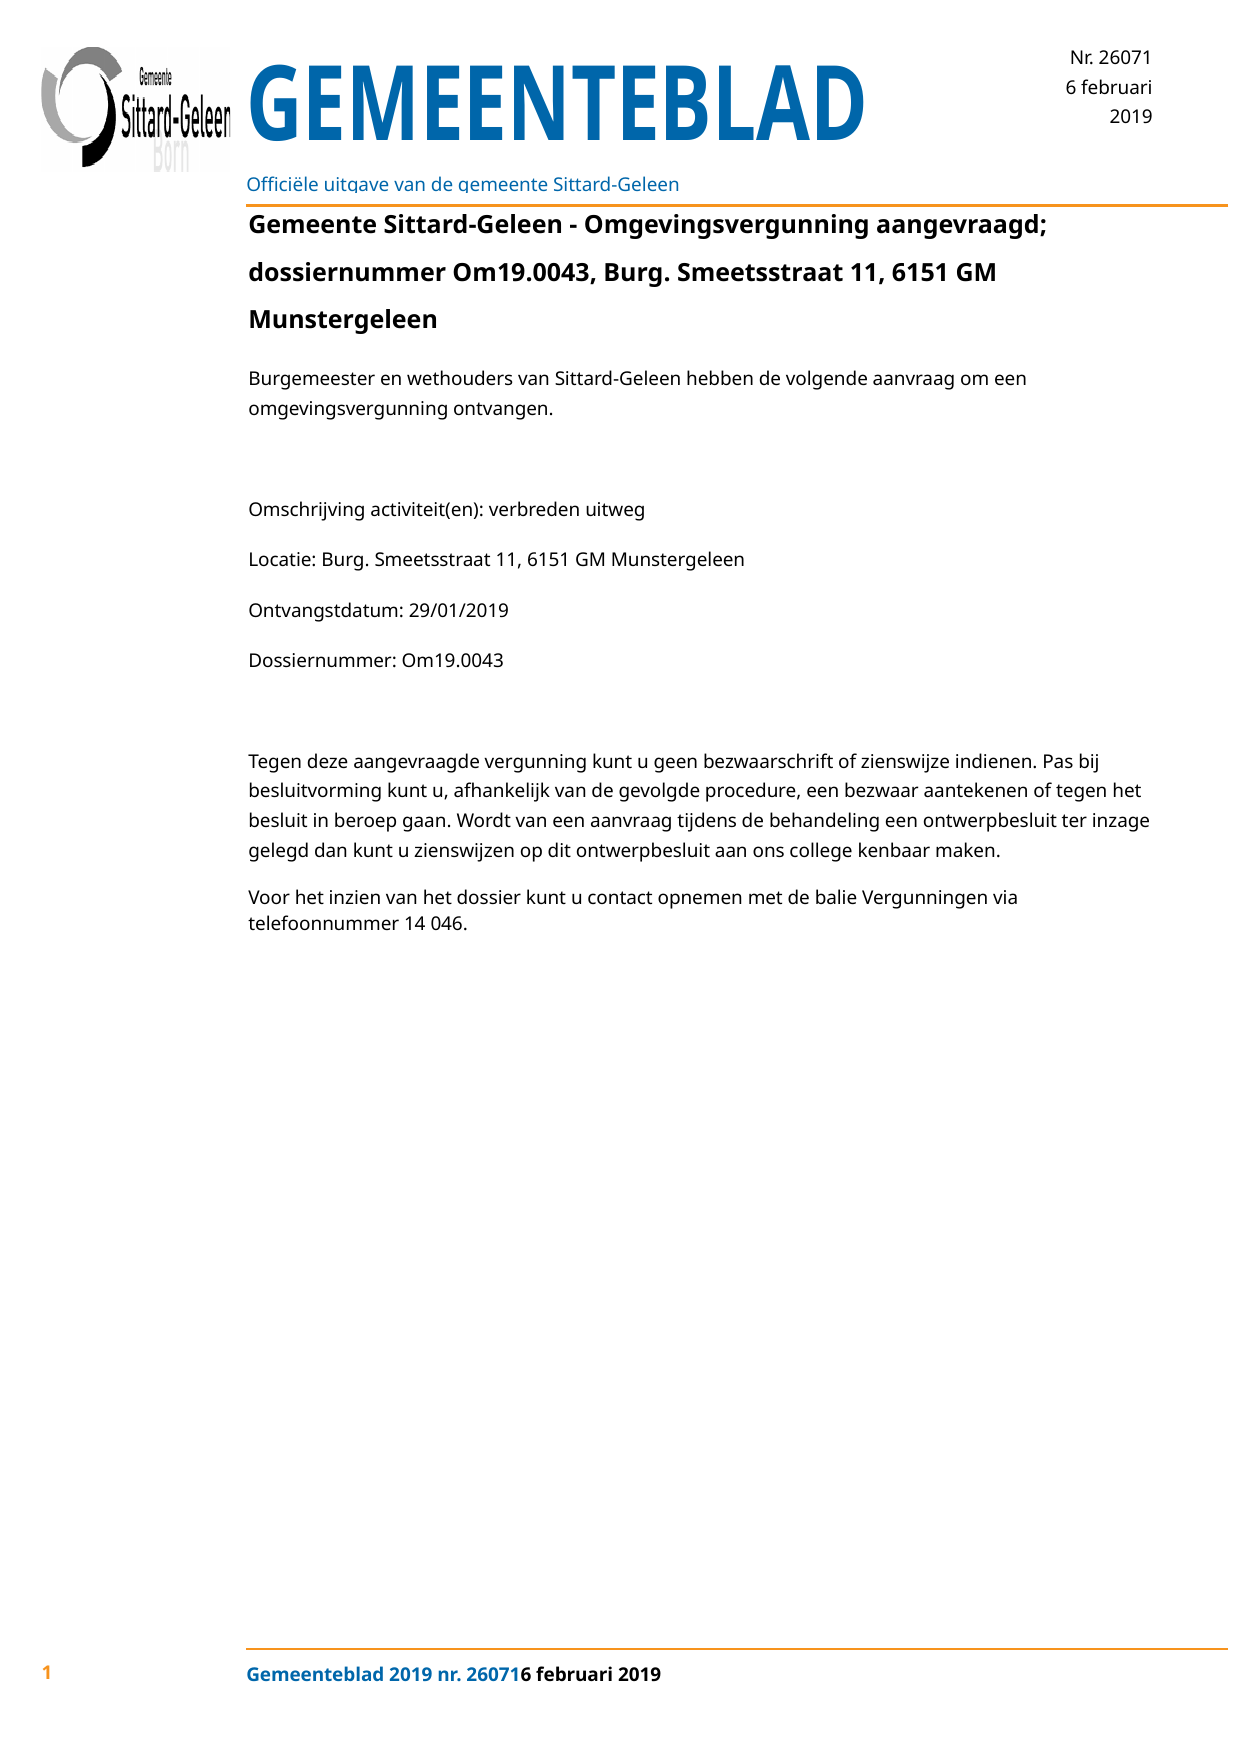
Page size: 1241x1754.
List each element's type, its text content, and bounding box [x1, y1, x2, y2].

text Dossiernummer: Om19.0043 [248, 647, 1152, 673]
text Omschrijving activiteit(en): verbreden uitweg [248, 496, 1152, 522]
text Locatie: Burg. Smeetsstraat 11, 6151 GM Munstergeleen [248, 546, 1152, 572]
text Burgemeester en wethouders van Sittard-Geleen hebben de volgende aanvraag om een omgevingsvergunning ontvangen. [248, 366, 1152, 421]
text Voor het inzien van het dossier kunt u contact opnemen met de balie Vergunningen via telefoonnummer 14 046. [248, 884, 1152, 936]
text Gemeente Sittard-Geleen - Omgevingsvergunning aangevraagd; dossiernummer Om19.0043, Burg. Smeetsstraat 11, 6151 GM Munstergeleen [248, 207, 1152, 336]
text Ontvangstdatum: 29/01/2019 [248, 597, 1152, 622]
picture [41, 47, 231, 172]
text Tegen deze aangevraagde vergunning kunt u geen bezwaarschrift of zienswijze indienen. Pas bij besluitvorming kunt u, afhankelijk van de gevolgde procedure, een bezwaar aantekenen of tegen het besluit in beroep gaan. Wordt van een aanvraag tijdens de behandeling een ontwerpbesluit ter inzage gelegd dan kunt u zienswijzen op dit ontwerpbesluit aan ons college kenbaar maken. [248, 748, 1152, 862]
